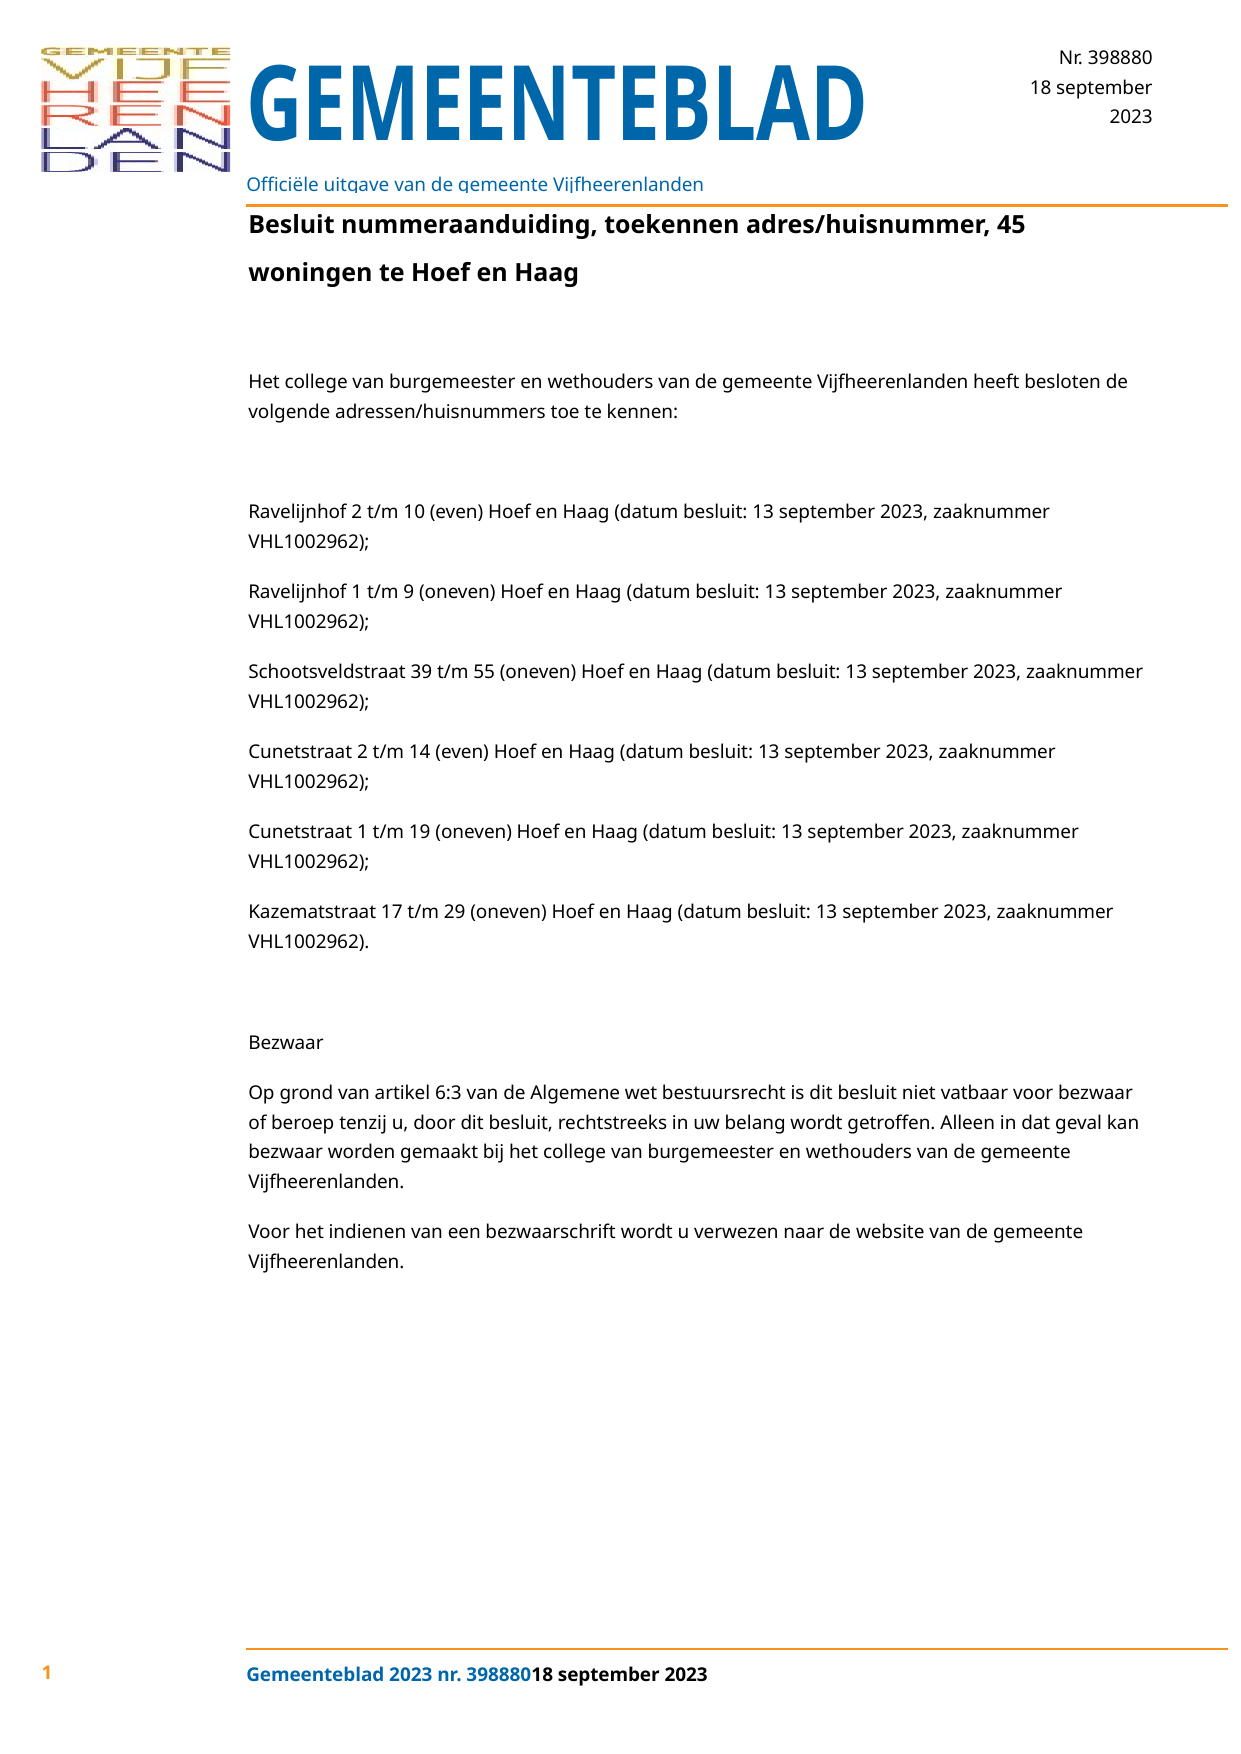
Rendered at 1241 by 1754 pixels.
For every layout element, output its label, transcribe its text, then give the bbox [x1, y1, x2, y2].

text Ravelijnhof 2 t/m 10 (even) Hoef en Haag (datum besluit: 13 september 2023, zaaknummer VHL1002962); [248, 499, 1152, 554]
picture [41, 47, 231, 172]
text Schootsveldstraat 39 t/m 55 (oneven) Hoef en Haag (datum besluit: 13 september 2023, zaaknummer VHL1002962); [248, 659, 1152, 714]
text Het college van burgemeester en wethouders van de gemeente Vijfheerenlanden heeft besloten de volgende adressen/huisnummers toe te kennen: [248, 368, 1152, 424]
text Op grond van artikel 6:3 van de Algemene wet bestuursrecht is dit besluit niet vatbaar voor bezwaar of beroep tenzij u, door dit besluit, rechtstreeks in uw belang wordt getroffen. Alleen in dat geval kan bezwaar worden gemaakt bij het college van burgemeester en wethouders van de gemeente Vijfheerenlanden. [248, 1079, 1152, 1194]
text Ravelijnhof 1 t/m 9 (oneven) Hoef en Haag (datum besluit: 13 september 2023, zaaknummer VHL1002962); [248, 579, 1152, 634]
text Voor het indienen van een bezwaarschrift wordt u verwezen naar de website van de gemeente Vijfheerenlanden. [248, 1219, 1152, 1274]
text Besluit nummeraanduiding, toekennen adres/huisnummer, 45 woningen te Hoef en Haag [248, 207, 1152, 288]
text Kazematstraat 17 t/m 29 (oneven) Hoef en Haag (datum besluit: 13 september 2023, zaaknummer VHL1002962). [248, 899, 1152, 954]
text Cunetstraat 2 t/m 14 (even) Hoef en Haag (datum besluit: 13 september 2023, zaaknummer VHL1002962); [248, 739, 1152, 794]
text Cunetstraat 1 t/m 19 (oneven) Hoef en Haag (datum besluit: 13 september 2023, zaaknummer VHL1002962); [248, 819, 1152, 874]
text Bezwaar [248, 1029, 1152, 1055]
